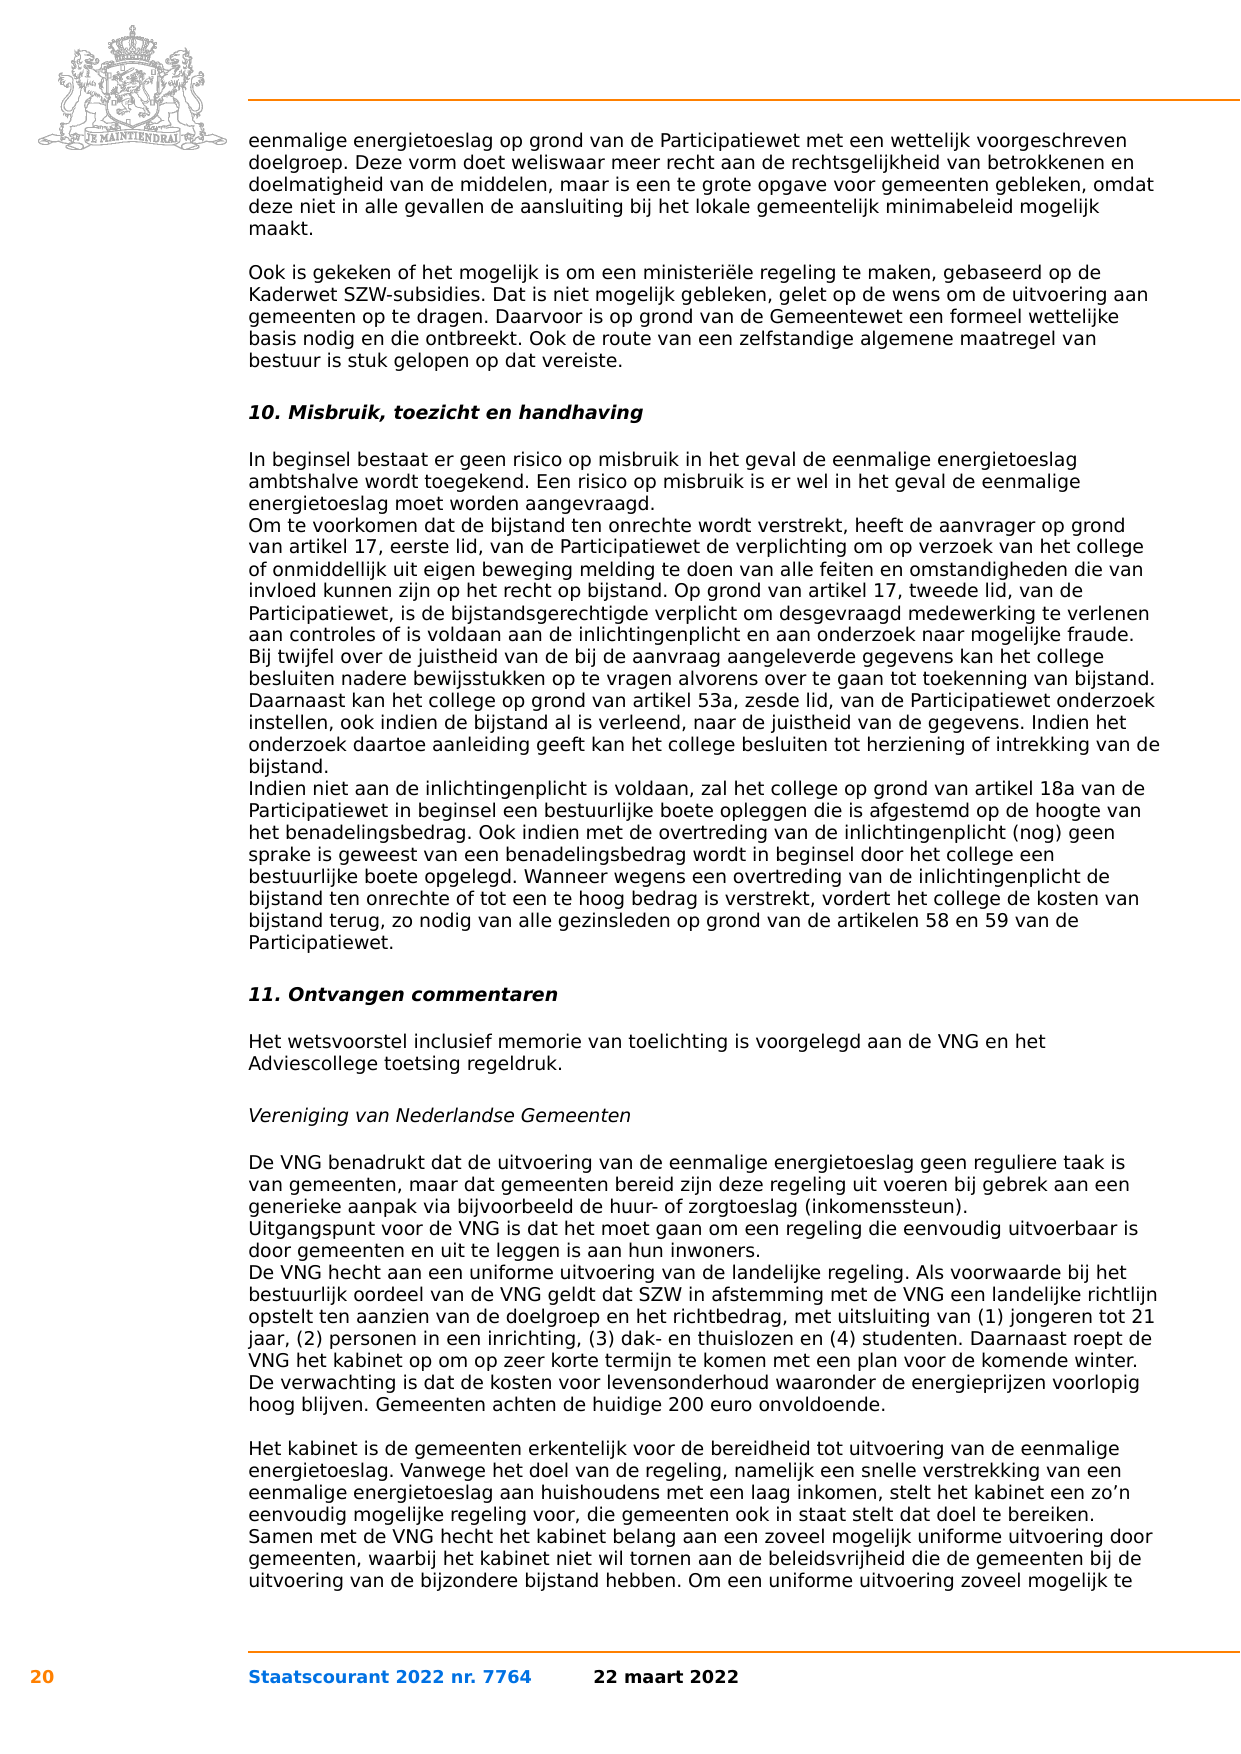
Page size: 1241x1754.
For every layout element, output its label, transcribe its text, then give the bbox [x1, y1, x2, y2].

text De VNG hecht aan een uniforme uitvoering van de landelijke regeling. Als voorwaarde bij het bestuurlijk oordeel van de VNG geldt dat SZW in afstemming met de VNG een landelijke richtlijn opstelt ten aanzien van de doelgroep en het richtbedrag, met uitsluiting van (1) jongeren tot 21 jaar, (2) personen in een inrichting, (3) dak- en thuislozen en (4) studenten. Daarnaast roept de VNG het kabinet op om op zeer korte termijn te komen met een plan voor de komende winter. De verwachting is dat de kosten voor levensonderhoud waaronder de energieprijzen voorlopig hoog blijven. Gemeenten achten de huidige 200 euro onvoldoende. [248, 1262, 1163, 1416]
text Ook is gekeken of het mogelijk is om een ministeriële regeling te maken, gebaseerd op de Kaderwet SZW-subsidies. Dat is niet mogelijk gebleken, gelet op de wens om de uitvoering aan gemeenten op te dragen. Daarvoor is op grond van de Gemeentewet een formeel wettelijke basis nodig en die ontbreekt. Ook de route van een zelfstandige algemene maatregel van bestuur is stuk gelopen op dat vereiste. [248, 262, 1163, 372]
text Om te voorkomen dat de bijstand ten onrechte wordt verstrekt, heeft de aanvrager op grond van artikel 17, eerste lid, van de Participatiewet de verplichting om op verzoek van het college of onmiddellijk uit eigen beweging melding te doen van alle feiten en omstandigheden die van invloed kunnen zijn op het recht op bijstand. Op grond van artikel 17, tweede lid, van de Participatiewet, is de bijstandsgerechtigde verplicht om desgevraagd medewerking te verlenen aan controles of is voldaan aan de inlichtingenplicht en aan onderzoek naar mogelijke fraude. [248, 514, 1163, 646]
picture [38, 25, 227, 150]
text In beginsel bestaat er geen risico op misbruik in het geval de eenmalige energietoeslag ambtshalve wordt toegekend. Een risico op misbruik is er wel in het geval de eenmalige energietoeslag moet worden aangevraagd. [248, 448, 1163, 514]
text Bij twijfel over de juistheid van de bij de aanvraag aangeleverde gegevens kan het college besluiten nadere bewijsstukken op te vragen alvorens over te gaan tot toekenning van bijstand. Daarnaast kan het college op grond van artikel 53a, zesde lid, van de Participatiewet onderzoek instellen, ook indien de bijstand al is verleend, naar de juistheid van de gegevens. Indien het onderzoek daartoe aanleiding geeft kan het college besluiten tot herziening of intrekking van de bijstand. [248, 646, 1163, 778]
subtitle Vereniging van Nederlandse Gemeenten [248, 1105, 1163, 1127]
text Het wetsvoorstel inclusief memorie van toelichting is voorgelegd aan de VNG en het Adviescollege toetsing regeldruk. [248, 1031, 1163, 1075]
text De VNG benadrukt dat de uitvoering van de eenmalige energietoeslag geen reguliere taak is van gemeenten, maar dat gemeenten bereid zijn deze regeling uit voeren bij gebrek aan een generieke aanpak via bijvoorbeeld de huur- of zorgtoeslag (inkomenssteun). [248, 1152, 1163, 1218]
subtitle 11. Ontvangen commentaren [248, 984, 1163, 1006]
text Indien niet aan de inlichtingenplicht is voldaan, zal het college op grond van artikel 18a van de Participatiewet in beginsel een bestuurlijke boete opleggen die is afgestemd op de hoogte van het benadelingsbedrag. Ook indien met de overtreding van de inlichtingenplicht (nog) geen sprake is geweest van een benadelingsbedrag wordt in beginsel door het college een bestuurlijke boete opgelegd. Wanneer wegens een overtreding van de inlichtingenplicht de bijstand ten onrechte of tot een te hoog bedrag is verstrekt, vordert het college de kosten van bijstand terug, zo nodig van alle gezinsleden op grond van de artikelen 58 en 59 van de Participatiewet. [248, 778, 1163, 954]
text eenmalige energietoeslag op grond van de Participatiewet met een wettelijk voorgeschreven doelgroep. Deze vorm doet weliswaar meer recht aan de rechtsgelijkheid van betrokkenen en doelmatigheid van de middelen, maar is een te grote opgave voor gemeenten gebleken, omdat deze niet in alle gevallen de aansluiting bij het lokale gemeentelijk minimabeleid mogelijk maakt. [248, 130, 1163, 240]
text Het kabinet is de gemeenten erkentelijk voor de bereidheid tot uitvoering van de eenmalige energietoeslag. Vanwege het doel van de regeling, namelijk een snelle verstrekking van een eenmalige energietoeslag aan huishoudens met een laag inkomen, stelt het kabinet een zo’n eenvoudig mogelijke regeling voor, die gemeenten ook in staat stelt dat doel te bereiken. Samen met de VNG hecht het kabinet belang aan een zoveel mogelijk uniforme uitvoering door gemeenten, waarbij het kabinet niet wil tornen aan de beleidsvrijheid die de gemeenten bij de uitvoering van de bijzondere bijstand hebben. Om een uniforme uitvoering zoveel mogelijk te [248, 1438, 1163, 1591]
text Uitgangspunt voor de VNG is dat het moet gaan om een regeling die eenvoudig uitvoerbaar is door gemeenten en uit te leggen is aan hun inwoners. [248, 1218, 1163, 1262]
subtitle 10. Misbruik, toezicht en handhaving [248, 402, 1163, 423]
